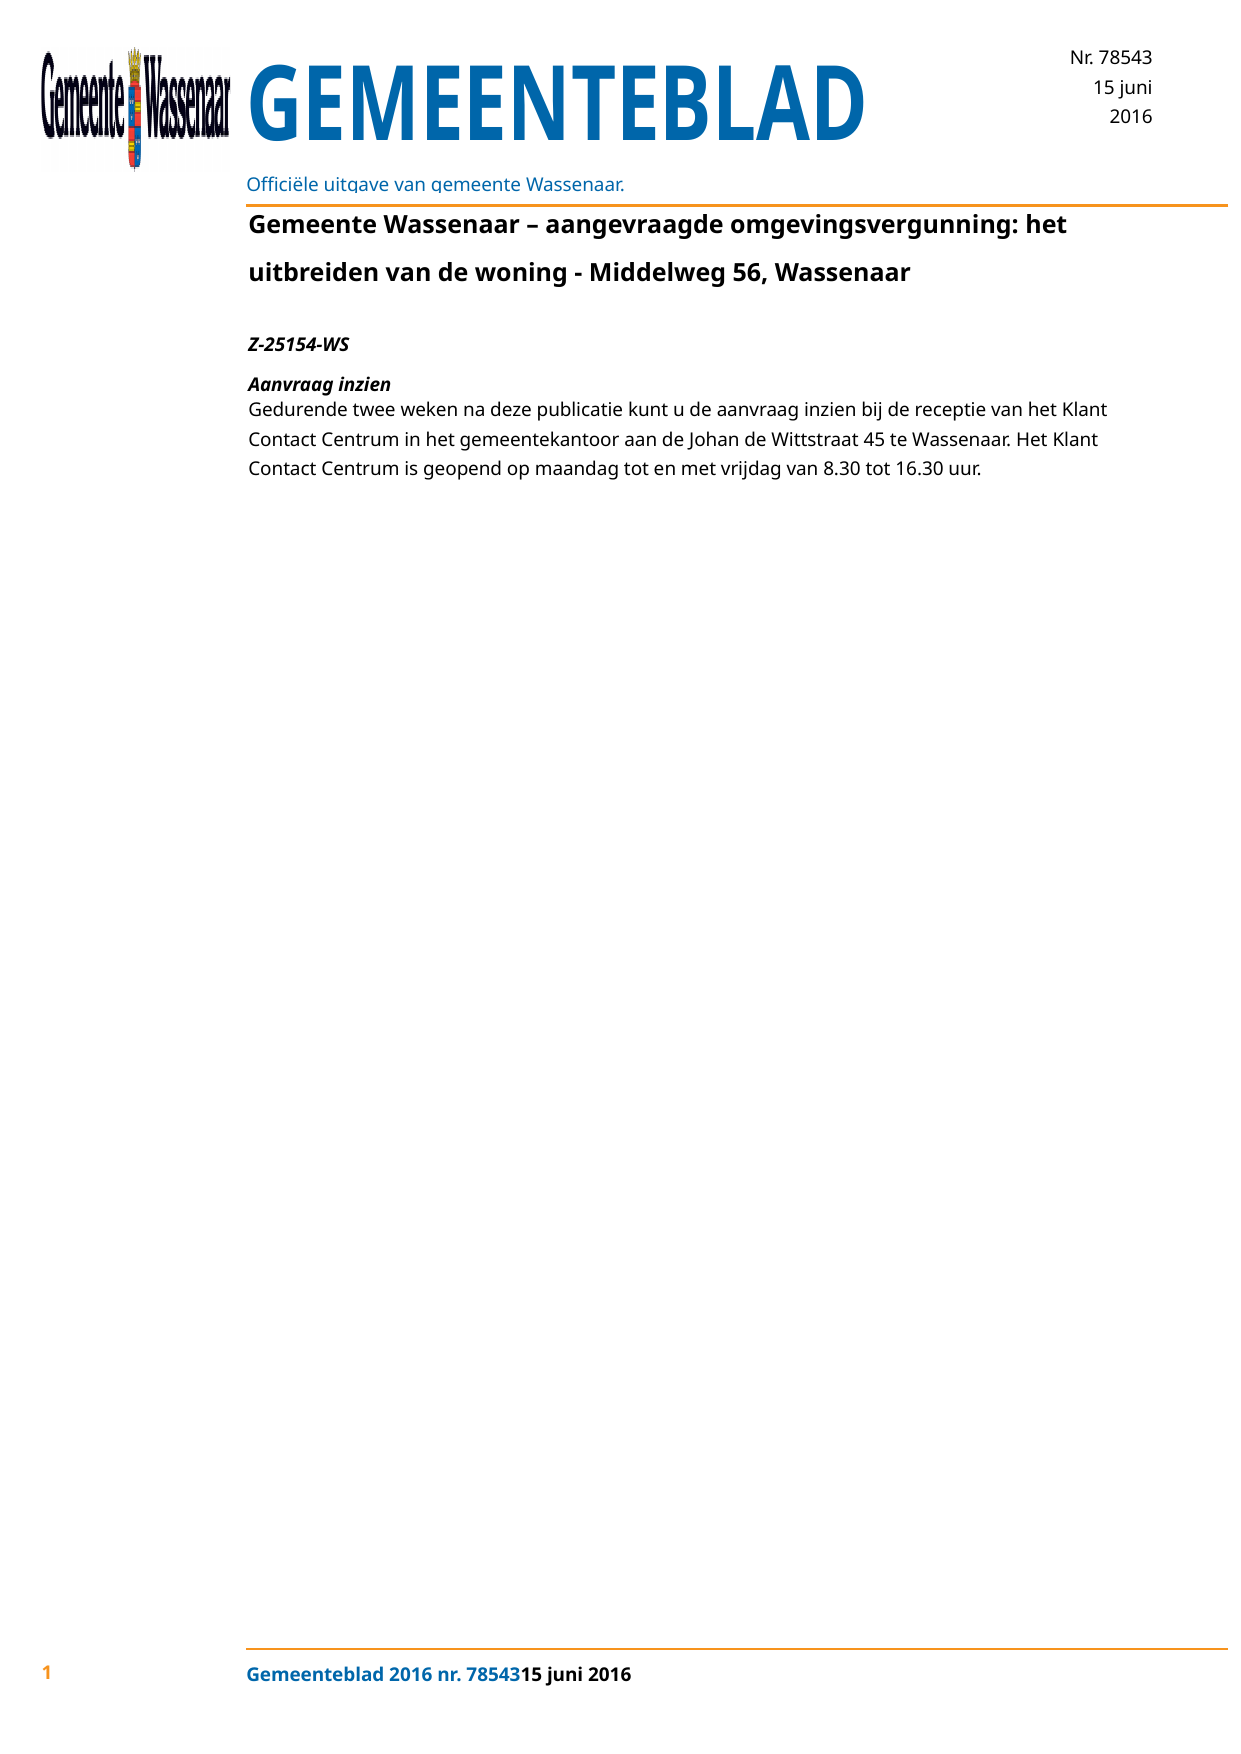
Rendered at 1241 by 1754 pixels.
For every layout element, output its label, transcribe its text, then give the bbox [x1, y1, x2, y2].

text Aanvraag inzien [248, 371, 1152, 396]
text Gedurende twee weken na deze publicatie kunt u de aanvraag inzien bij de receptie van het Klant Contact Centrum in het gemeentekantoor aan de Johan de Wittstraat 45 te Wassenaar. Het Klant Contact Centrum is geopend op maandag tot en met vrijdag van 8.30 tot 16.30 uur. [248, 396, 1152, 481]
picture [41, 47, 231, 172]
text Gemeente Wassenaar – aangevraagde omgevingsvergunning: het uitbreiden van de woning - Middelweg 56, Wassenaar [248, 207, 1152, 288]
text Z-25154-WS [248, 331, 1152, 357]
